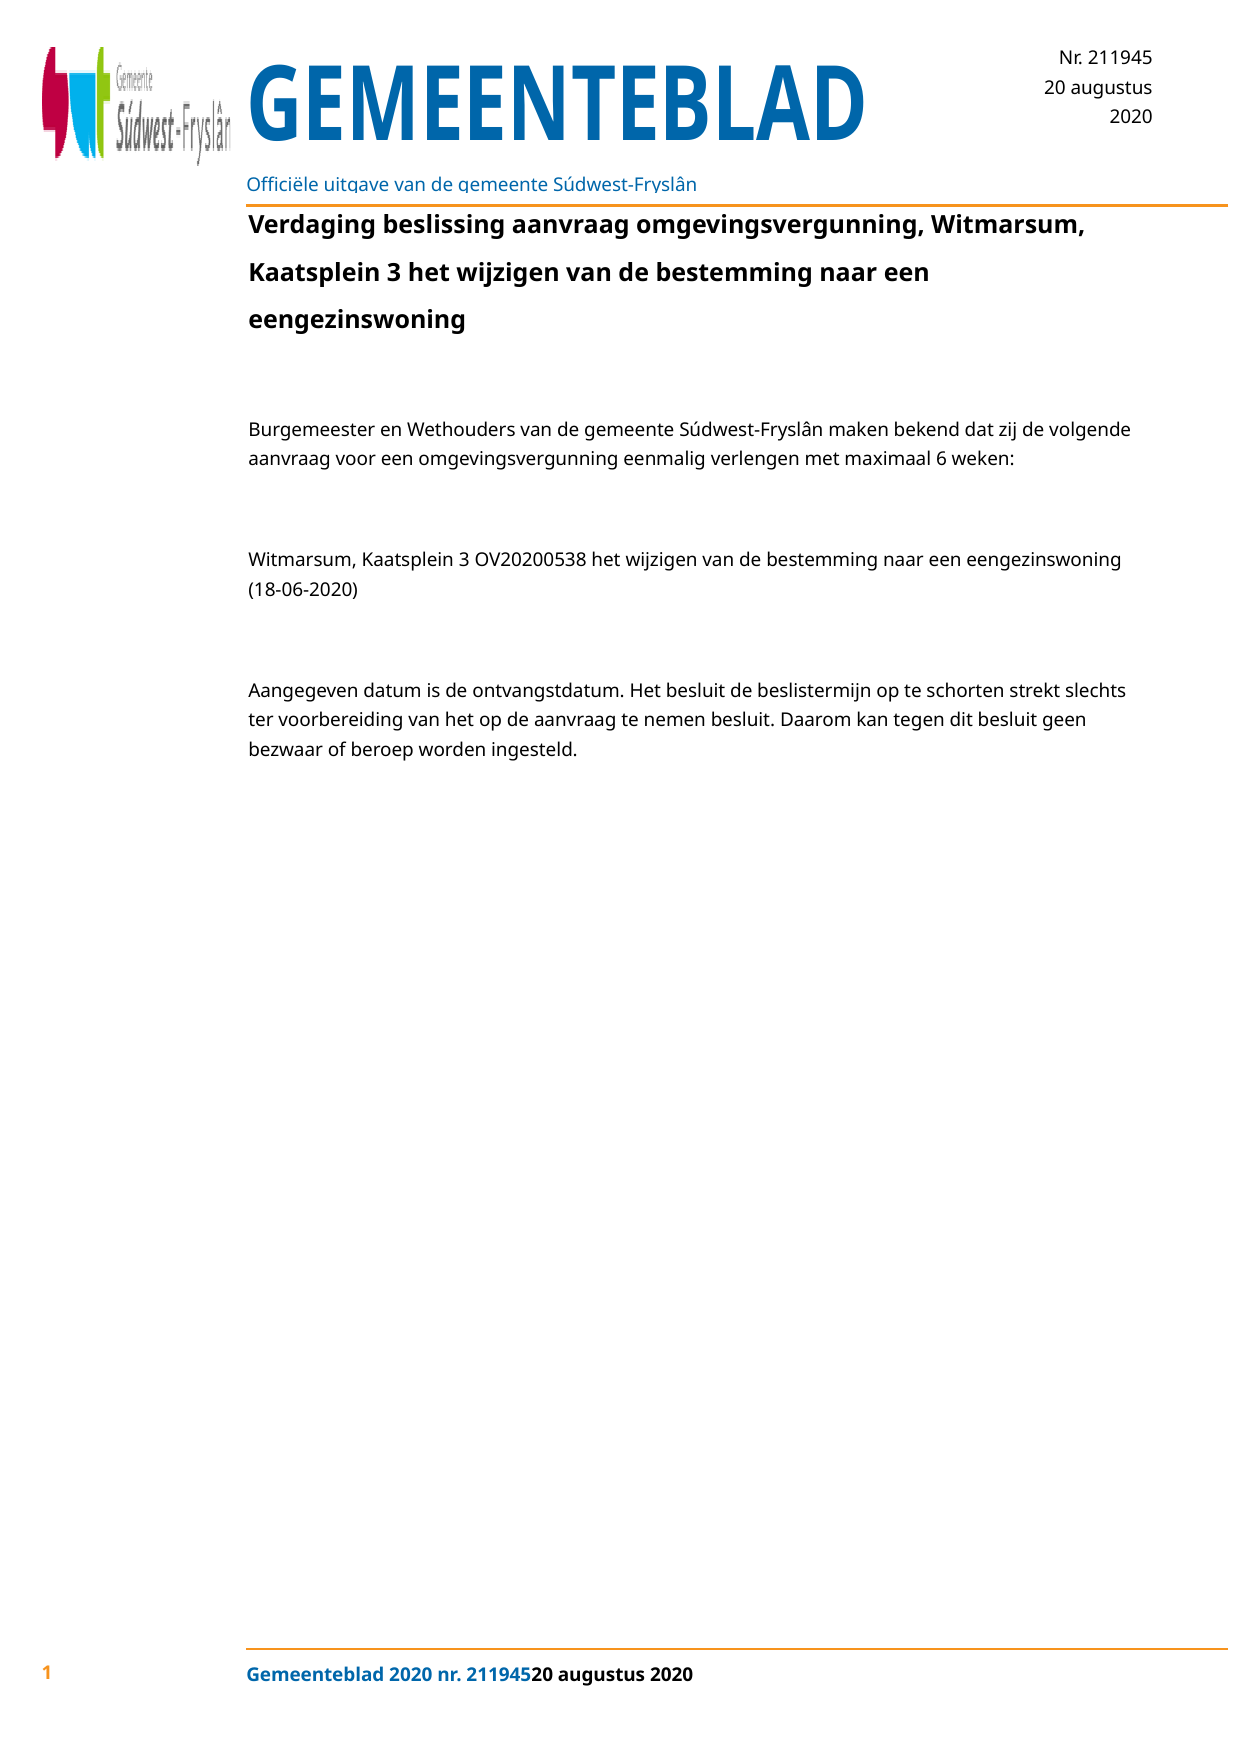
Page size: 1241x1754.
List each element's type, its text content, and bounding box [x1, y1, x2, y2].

text Aangegeven datum is de ontvangstdatum. Het besluit de beslistermijn op te schorten strekt slechts ter voorbereiding van het op de aanvraag te nemen besluit. Daarom kan tegen dit besluit geen bezwaar of beroep worden ingesteld. [248, 677, 1152, 762]
text Burgemeester en Wethouders van de gemeente Súdwest-Fryslân maken bekend dat zij de volgende aanvraag voor een omgevingsvergunning eenmalig verlengen met maximaal 6 weken: [248, 416, 1152, 471]
text Witmarsum, Kaatsplein 3 OV20200538 het wijzigen van de bestemming naar een eengezinswoning (18-06-2020) [248, 546, 1152, 602]
text Verdaging beslissing aanvraag omgevingsvergunning, Witmarsum, Kaatsplein 3 het wijzigen van de bestemming naar een eengezinswoning [248, 207, 1152, 336]
picture [41, 47, 231, 172]
